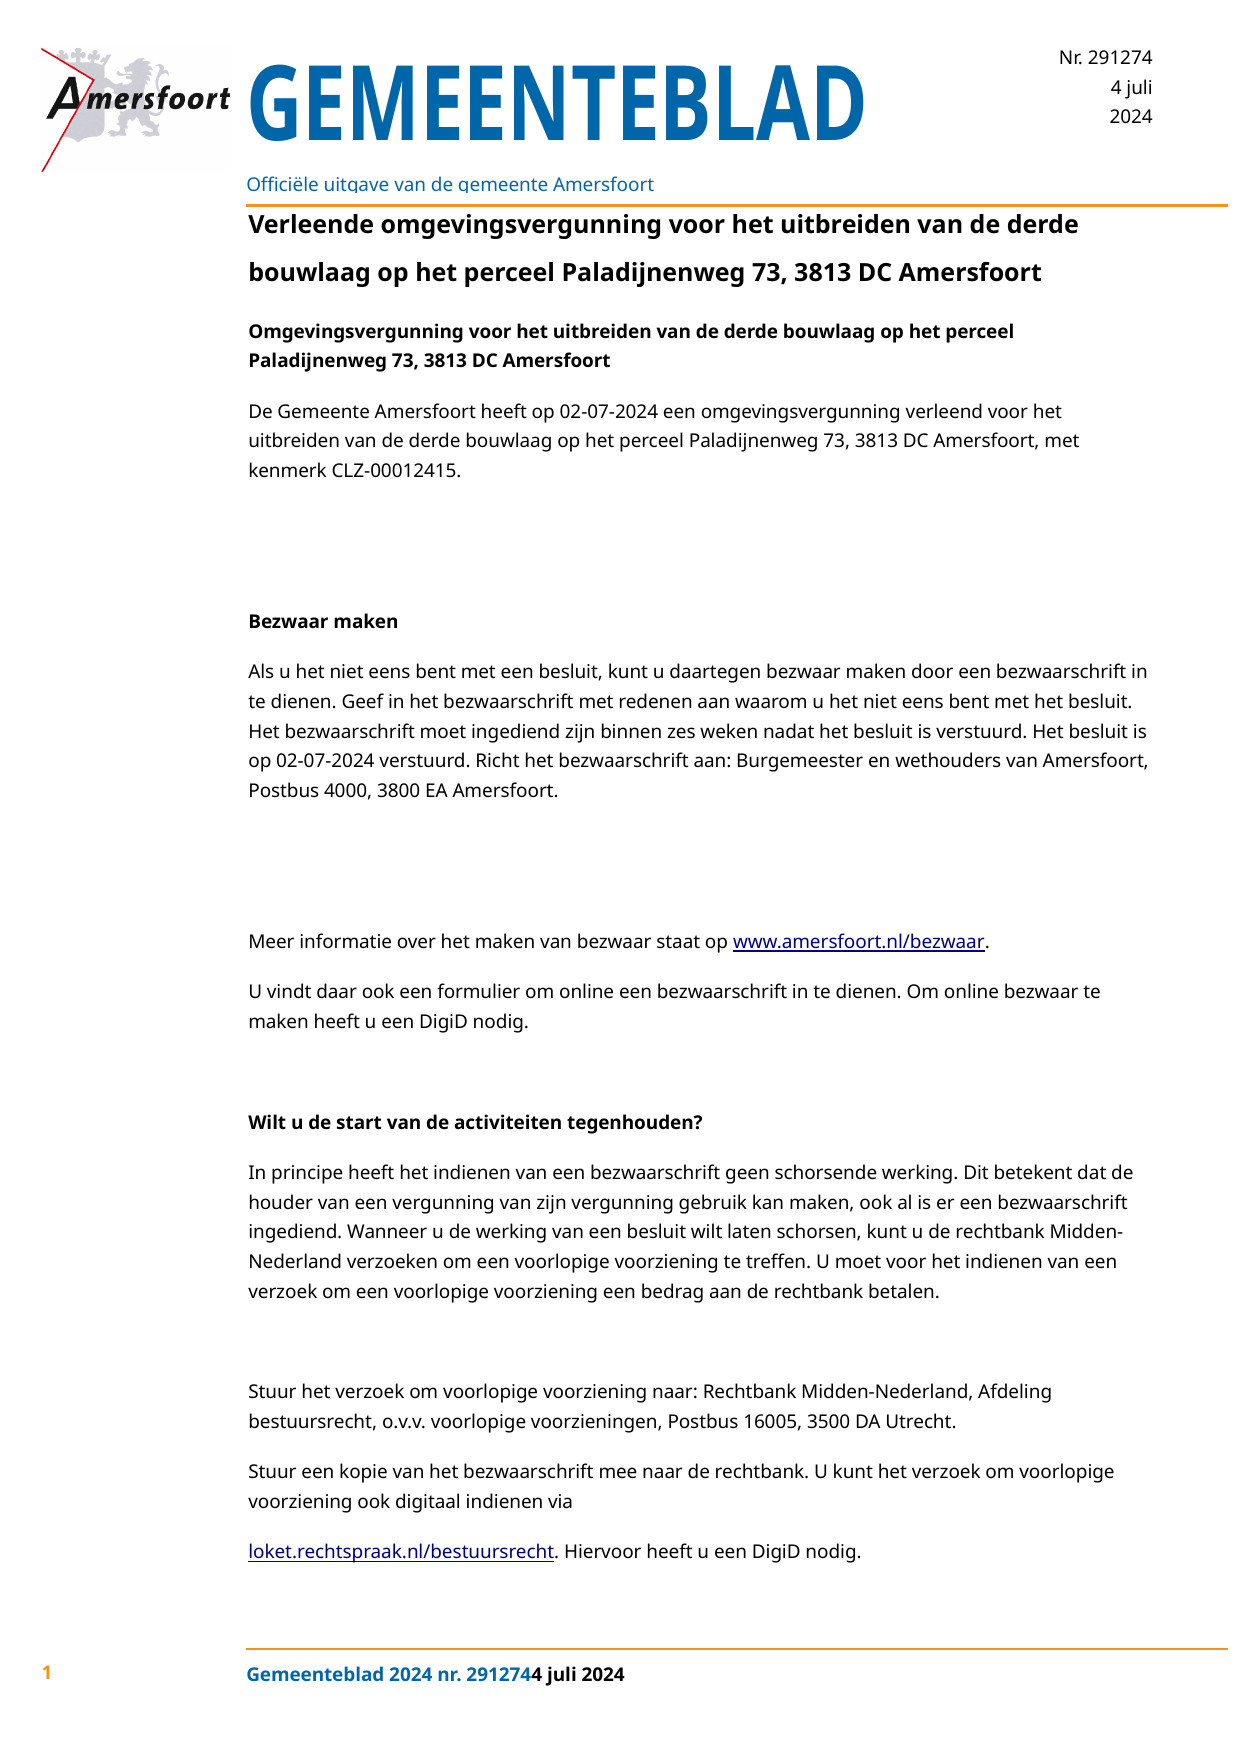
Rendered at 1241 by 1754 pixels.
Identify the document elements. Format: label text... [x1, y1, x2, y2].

picture [41, 47, 231, 172]
text Bezwaar maken [248, 608, 1152, 634]
text U vindt daar ook een formulier om online een bezwaarschrift in te dienen. Om online bezwaar te maken heeft u een DigiD nodig. [248, 979, 1152, 1034]
text Stuur een kopie van het bezwaarschrift mee naar de rechtbank. U kunt het verzoek om voorlopige voorziening ook digitaal indienen via [248, 1459, 1152, 1514]
text Meer informatie over het maken van bezwaar staat op www.amersfoort.nl/bezwaar. [248, 928, 1152, 954]
text Verleende omgevingsvergunning voor het uitbreiden van de derde bouwlaag op het perceel Paladijnenweg 73, 3813 DC Amersfoort [248, 207, 1152, 288]
text Omgevingsvergunning voor het uitbreiden van de derde bouwlaag op het perceel Paladijnenweg 73, 3813 DC Amersfoort [248, 318, 1152, 373]
text Wilt u de start van de activiteiten tegenhouden? [248, 1109, 1152, 1135]
text In principe heeft het indienen van een bezwaarschrift geen schorsende werking. Dit betekent dat de houder van een vergunning van zijn vergunning gebruik kan maken, ook al is er een bezwaarschrift ingediend. Wanneer u de werking van een besluit wilt laten schorsen, kunt u de rechtbank Midden-Nederland verzoeken om een voorlopige voorziening te treffen. U moet voor het indienen van een verzoek om een voorlopige voorziening een bedrag aan de rechtbank betalen. [248, 1159, 1152, 1304]
text Stuur het verzoek om voorlopige voorziening naar: Rechtbank Midden-Nederland, Afdeling bestuursrecht, o.v.v. voorlopige voorzieningen, Postbus 16005, 3500 DA Utrecht. [248, 1379, 1152, 1434]
text loket.rechtspraak.nl/bestuursrecht. Hiervoor heeft u een DigiD nodig. [248, 1539, 1152, 1564]
text Als u het niet eens bent met een besluit, kunt u daartegen bezwaar maken door een bezwaarschrift in te dienen. Geef in het bezwaarschrift met redenen aan waarom u het niet eens bent met het besluit. Het bezwaarschrift moet ingediend zijn binnen zes weken nadat het besluit is verstuurd. Het besluit is op 02-07-2024 verstuurd. Richt het bezwaarschrift aan: Burgemeester en wethouders van Amersfoort, Postbus 4000, 3800 EA Amersfoort. [248, 659, 1152, 803]
text De Gemeente Amersfoort heeft op 02-07-2024 een omgevingsvergunning verleend voor het uitbreiden van de derde bouwlaag op het perceel Paladijnenweg 73, 3813 DC Amersfoort, met kenmerk CLZ-00012415. [248, 398, 1152, 483]
